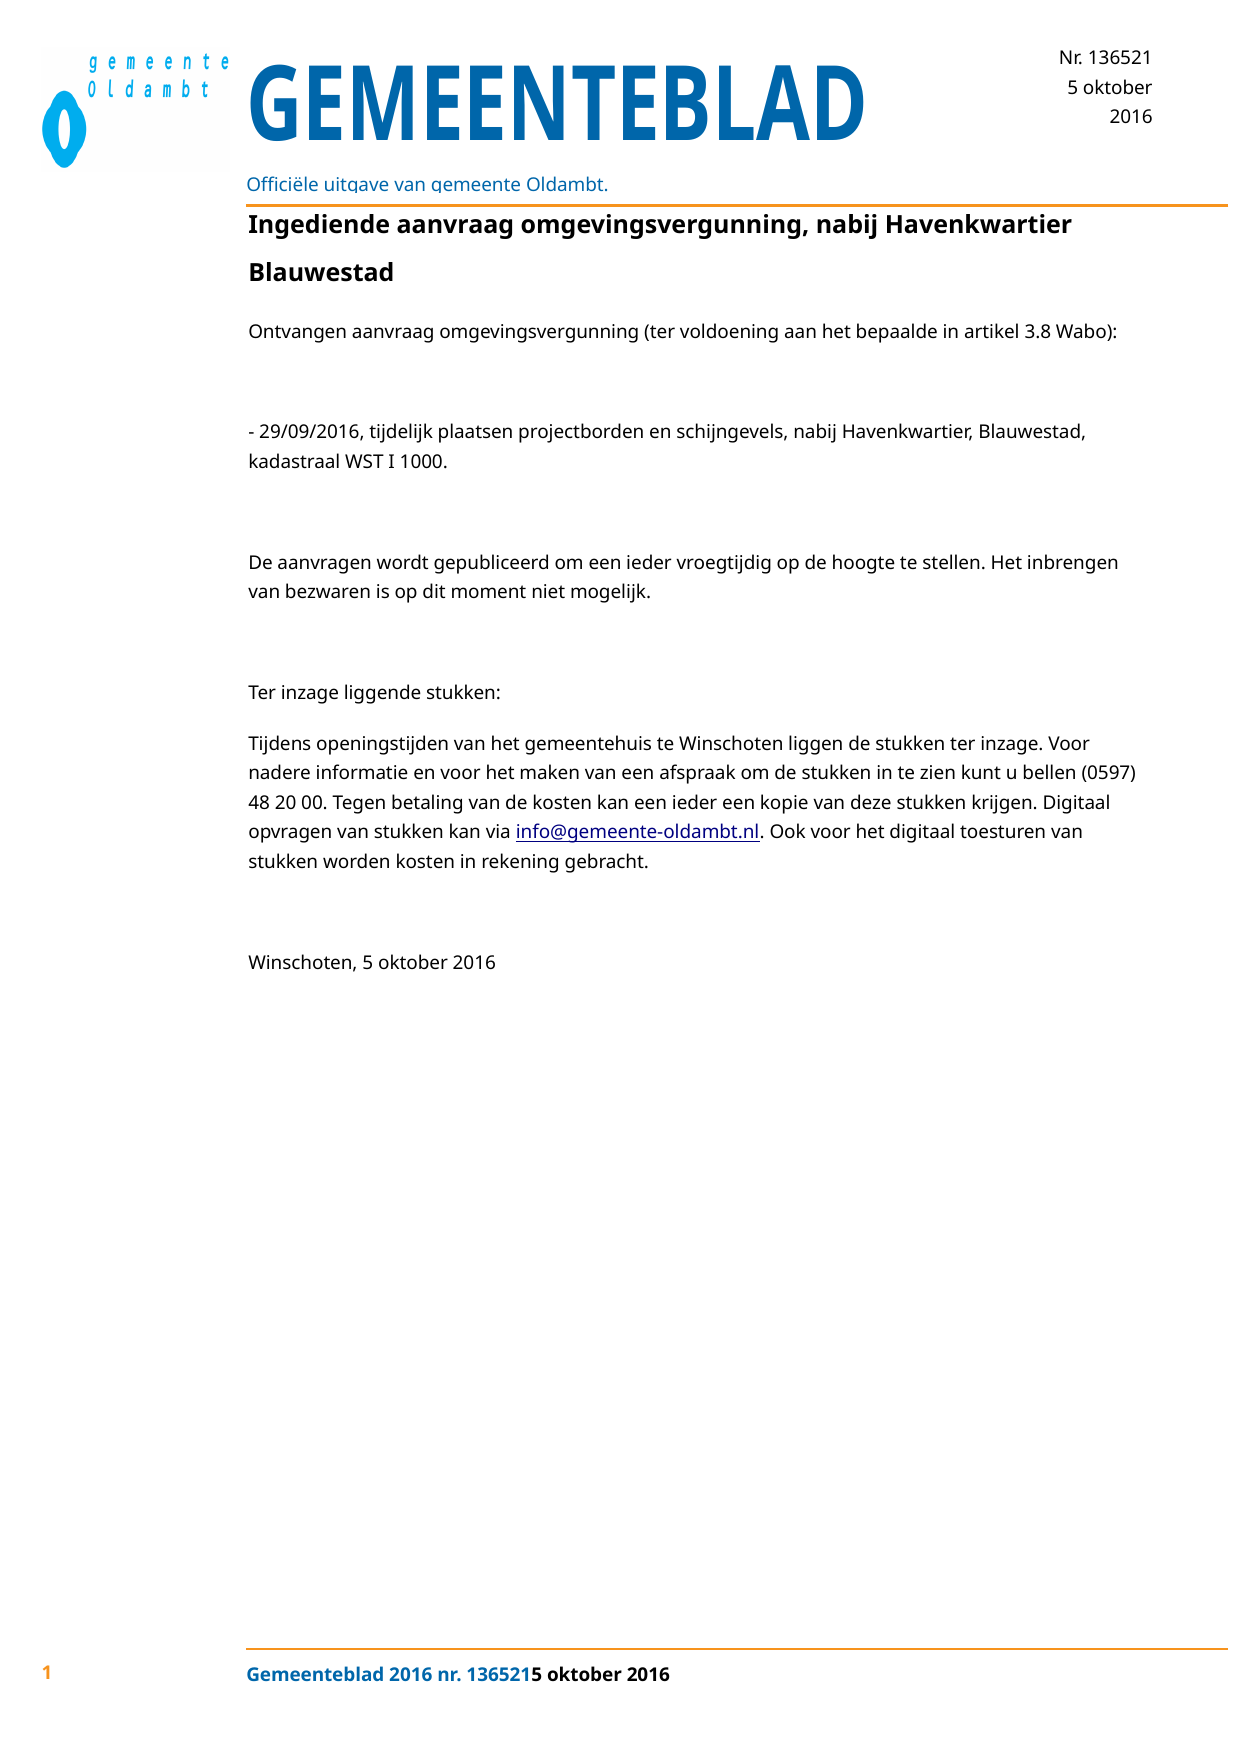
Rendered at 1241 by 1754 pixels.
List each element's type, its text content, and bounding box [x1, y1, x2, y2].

text Winschoten, 5 oktober 2016 [248, 949, 1152, 975]
text Ter inzage liggende stukken: [248, 679, 1152, 705]
picture [41, 47, 231, 172]
text - 29/09/2016, tijdelijk plaatsen projectborden en schijngevels, nabij Havenkwartier, Blauwestad, kadastraal WST I 1000. [248, 419, 1152, 474]
text De aanvragen wordt gepubliceerd om een ieder vroegtijdig op de hoogte te stellen. Het inbrengen van bezwaren is op dit moment niet mogelijk. [248, 549, 1152, 604]
text Ingediende aanvraag omgevingsvergunning, nabij Havenkwartier Blauwestad [248, 207, 1152, 288]
text Ontvangen aanvraag omgevingsvergunning (ter voldoening aan het bepaalde in artikel 3.8 Wabo): [248, 318, 1152, 344]
text Tijdens openingstijden van het gemeentehuis te Winschoten liggen de stukken ter inzage. Voor nadere informatie en voor het maken van een afspraak om de stukken in te zien kunt u bellen (0597) 48 20 00. Tegen betaling van de kosten kan een ieder een kopie van deze stukken krijgen. Digitaal opvragen van stukken kan via info@gemeente-oldambt.nl. Ook voor het digitaal toesturen van stukken worden kosten in rekening gebracht. [248, 730, 1152, 874]
